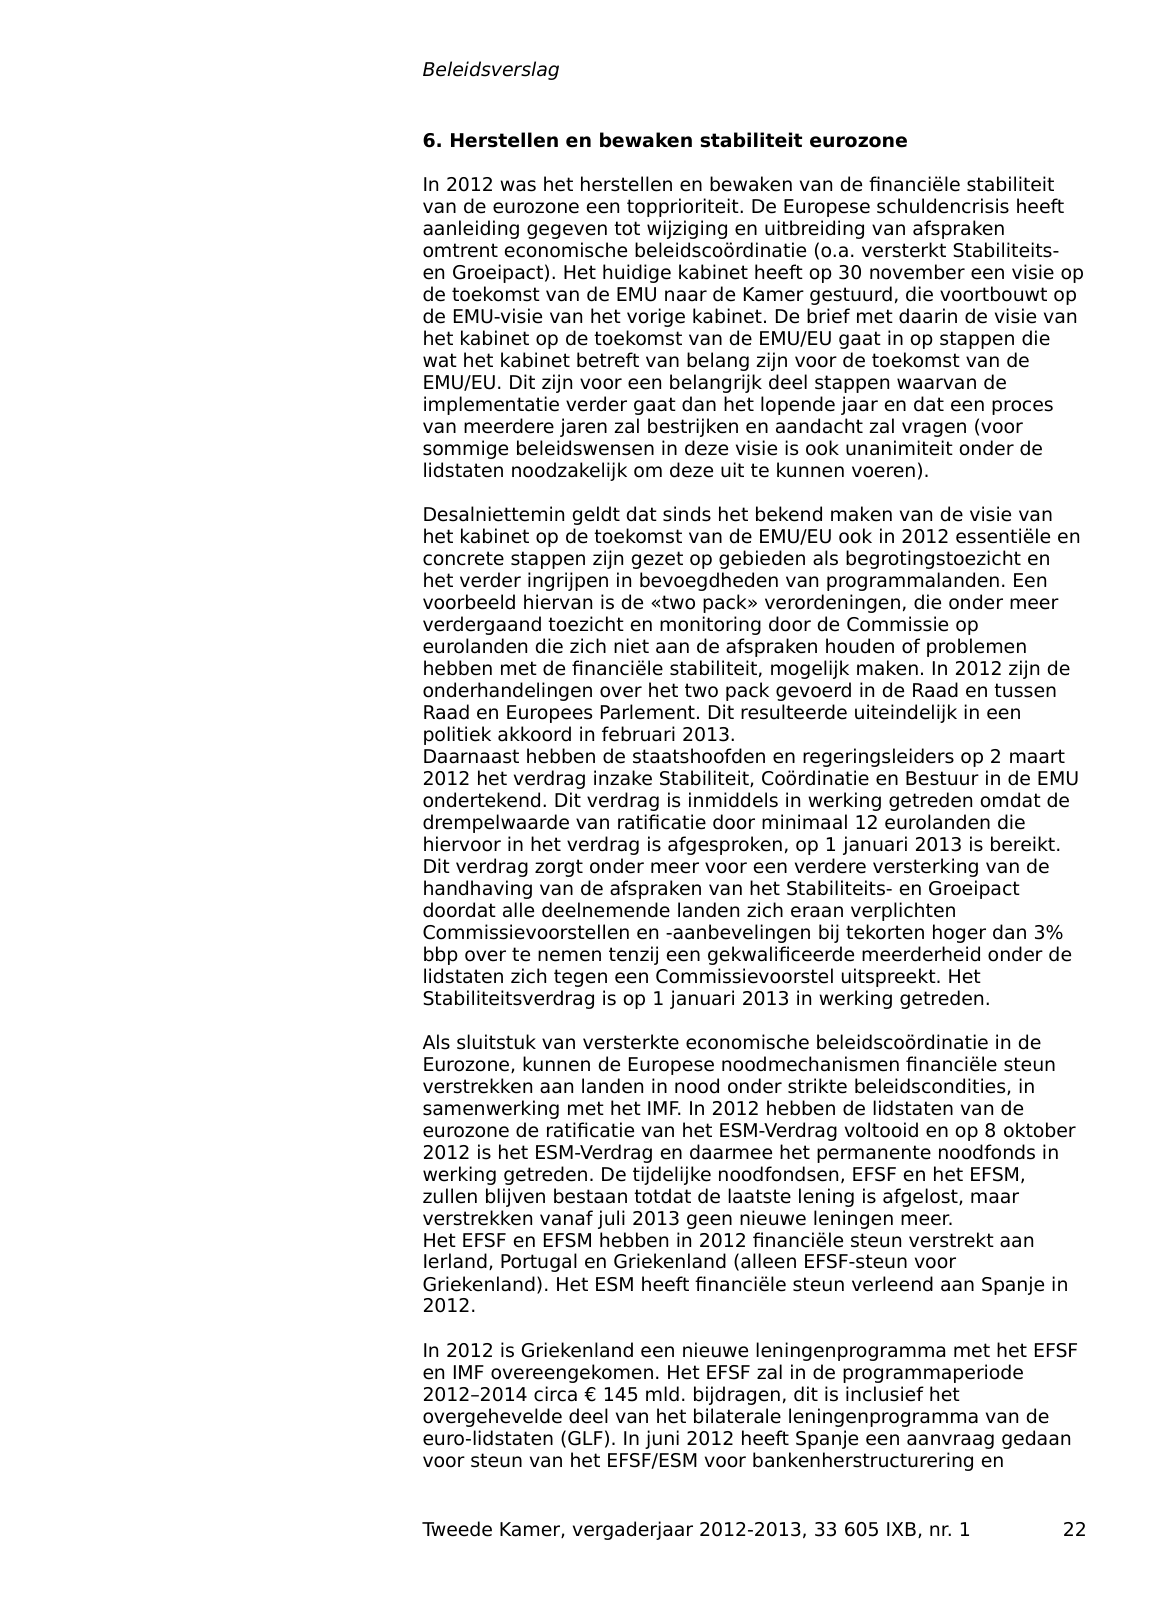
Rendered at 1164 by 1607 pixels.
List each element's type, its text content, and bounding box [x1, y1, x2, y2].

text Desalniettemin geldt dat sinds het bekend maken van de visie van het kabinet op de toekomst van de EMU/EU ook in 2012 essentiële en concrete stappen zijn gezet op gebieden als begrotingstoezicht en het verder ingrijpen in bevoegdheden van programmalanden. Een voorbeeld hiervan is de «two pack» verordeningen, die onder meer verdergaand toezicht en monitoring door de Commissie op eurolanden die zich niet aan de afspraken houden of problemen hebben met de financiële stabiliteit, mogelijk maken. In 2012 zijn de onderhandelingen over het two pack gevoerd in de Raad en tussen Raad en Europees Parlement. Dit resulteerde uiteindelijk in een politiek akkoord in februari 2013. [422, 504, 1087, 746]
text Daarnaast hebben de staatshoofden en regeringsleiders op 2 maart 2012 het verdrag inzake Stabiliteit, Coördinatie en Bestuur in de EMU ondertekend. Dit verdrag is inmiddels in werking getreden omdat de drempelwaarde van ratificatie door minimaal 12 eurolanden die hiervoor in het verdrag is afgesproken, op 1 januari 2013 is bereikt. Dit verdrag zorgt onder meer voor een verdere versterking van de handhaving van de afspraken van het Stabiliteits- en Groeipact doordat alle deelnemende landen zich eraan verplichten Commissievoorstellen en -aanbevelingen bij tekorten hoger dan 3% bbp over te nemen tenzij een gekwalificeerde meerderheid onder de lidstaten zich tegen een Commissievoorstel uitspreekt. Het Stabiliteitsverdrag is op 1 januari 2013 in werking getreden. [422, 746, 1087, 1009]
text Als sluitstuk van versterkte economische beleidscoördinatie in de Eurozone, kunnen de Europese noodmechanismen financiële steun verstrekken aan landen in nood onder strikte beleidscondities, in samenwerking met het IMF. In 2012 hebben de lidstaten van de eurozone de ratificatie van het ESM-Verdrag voltooid en op 8 oktober 2012 is het ESM-Verdrag en daarmee het permanente noodfonds in werking getreden. De tijdelijke noodfondsen, EFSF en het EFSM, zullen blijven bestaan totdat de laatste lening is afgelost, maar verstrekken vanaf juli 2013 geen nieuwe leningen meer. [422, 1032, 1087, 1229]
text In 2012 was het herstellen en bewaken van de financiële stabiliteit van de eurozone een topprioriteit. De Europese schuldencrisis heeft aanleiding gegeven tot wijziging en uitbreiding van afspraken omtrent economische beleidscoördinatie (o.a. versterkt Stabiliteits- en Groeipact). Het huidige kabinet heeft op 30 november een visie op de toekomst van de EMU naar de Kamer gestuurd, die voortbouwt op de EMU-visie van het vorige kabinet. De brief met daarin de visie van het kabinet op de toekomst van de EMU/EU gaat in op stappen die wat het kabinet betreft van belang zijn voor de toekomst van de EMU/EU. Dit zijn voor een belangrijk deel stappen waarvan de implementatie verder gaat dan het lopende jaar en dat een proces van meerdere jaren zal bestrijken en aandacht zal vragen (voor sommige beleidswensen in deze visie is ook unanimiteit onder de lidstaten noodzakelijk om deze uit te kunnen voeren). [422, 174, 1087, 482]
text Het EFSF en EFSM hebben in 2012 financiële steun verstrekt aan Ierland, Portugal en Griekenland (alleen EFSF-steun voor Griekenland). Het ESM heeft financiële steun verleend aan Spanje in 2012. [422, 1229, 1087, 1317]
subtitle 6. Herstellen en bewaken stabiliteit eurozone [422, 130, 1087, 152]
text In 2012 is Griekenland een nieuwe leningenprogramma met het EFSF en IMF overeengekomen. Het EFSF zal in de programmaperiode 2012–2014 circa € 145 mld. bijdragen, dit is inclusief het overgehevelde deel van het bilaterale leningenprogramma van de euro-lidstaten (GLF). In juni 2012 heeft Spanje een aanvraag gedaan voor steun van het EFSF/ESM voor bankenherstructurering en [422, 1339, 1087, 1471]
